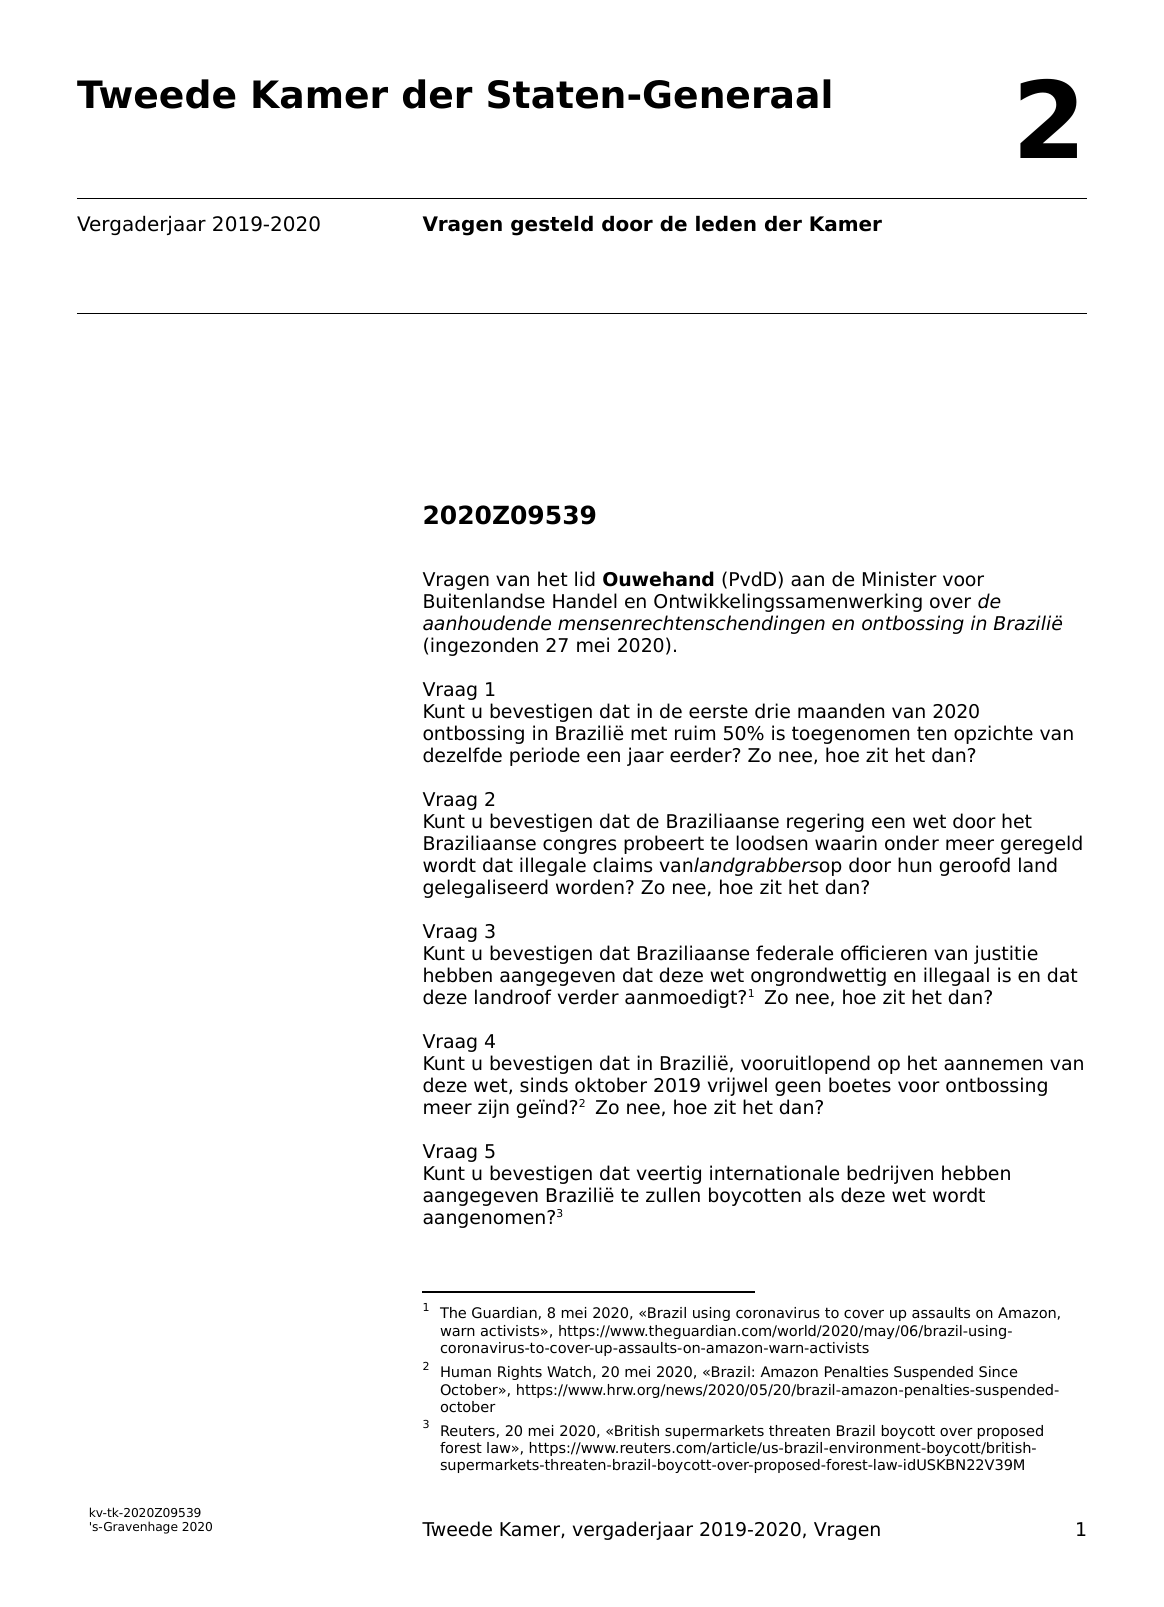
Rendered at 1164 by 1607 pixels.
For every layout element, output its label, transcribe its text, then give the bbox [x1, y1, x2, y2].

table_header Tweede Kamer der Staten-Generaal [77, 59, 886, 198]
text Vraag 4 [422, 1031, 1087, 1053]
text Vragen van het lid Ouwehand (PvdD) aan de Minister voor Buitenlandse Handel en Ontwikkelingssamenwerking over de aanhoudende mensenrechtenschendingen en ontbossing in Brazilië (ingezonden 27 mei 2020). [422, 569, 1087, 657]
table_cell Vragen gesteld door de leden der Kamer [422, 199, 1087, 313]
text Reuters, 20 mei 2020, «British supermarkets threaten Brazil boycott over proposed forest law», https://www.reuters.com/article/us-brazil-environment-boycott/british-supermarkets-threaten-brazil-boycott-over-proposed-forest-law-idUSKBN22V39M [422, 1418, 1087, 1474]
text Kunt u bevestigen dat Braziliaanse federale officieren van justitie hebben aangegeven dat deze wet ongrondwettig en illegaal is en dat deze landroof verder aanmoedigt? Zo nee, hoe zit het dan? [422, 943, 1087, 1009]
text The Guardian, 8 mei 2020, «Brazil using coronavirus to cover up assaults on Amazon, warn activists», https://www.theguardian.com/world/2020/may/06/brazil-using-coronavirus-to-cover-up-assaults-on-amazon-warn-activists [422, 1301, 1087, 1357]
text 's-Gravenhage 2020 [88, 1520, 323, 1534]
text Kunt u bevestigen dat in de eerste drie maanden van 2020 ontbossing in Brazilië met ruim 50% is toegenomen ten opzichte van dezelfde periode een jaar eerder? Zo nee, hoe zit het dan? [422, 701, 1087, 767]
table_cell Vergaderjaar 2019-2020 [77, 199, 422, 313]
text Kunt u bevestigen dat in Brazilië, vooruitlopend op het aannemen van deze wet, sinds oktober 2019 vrijwel geen boetes voor ontbossing meer zijn geïnd? Zo nee, hoe zit het dan? [422, 1053, 1087, 1119]
text Kunt u bevestigen dat de Braziliaanse regering een wet door het Braziliaanse congres probeert te loodsen waarin onder meer geregeld wordt dat illegale claims vanlandgrabbersop door hun geroofd land gelegaliseerd worden? Zo nee, hoe zit het dan? [422, 811, 1087, 899]
text Vraag 2 [422, 789, 1087, 811]
text Vraag 5 [422, 1141, 1087, 1163]
text Kunt u bevestigen dat veertig internationale bedrijven hebben aangegeven Brazilië te zullen boycotten als deze wet wordt aangenomen? [422, 1163, 1087, 1229]
text Vraag 3 [422, 921, 1087, 943]
text 2020Z09539 [422, 501, 1087, 531]
text Human Rights Watch, 20 mei 2020, «Brazil: Amazon Penalties Suspended Since October», https://www.hrw.org/news/2020/05/20/brazil-amazon-penalties-suspended-october [422, 1360, 1087, 1416]
text Vraag 1 [422, 679, 1087, 701]
text kv-tk-2020Z09539 [88, 1506, 323, 1520]
table_header 2 [886, 59, 1087, 198]
